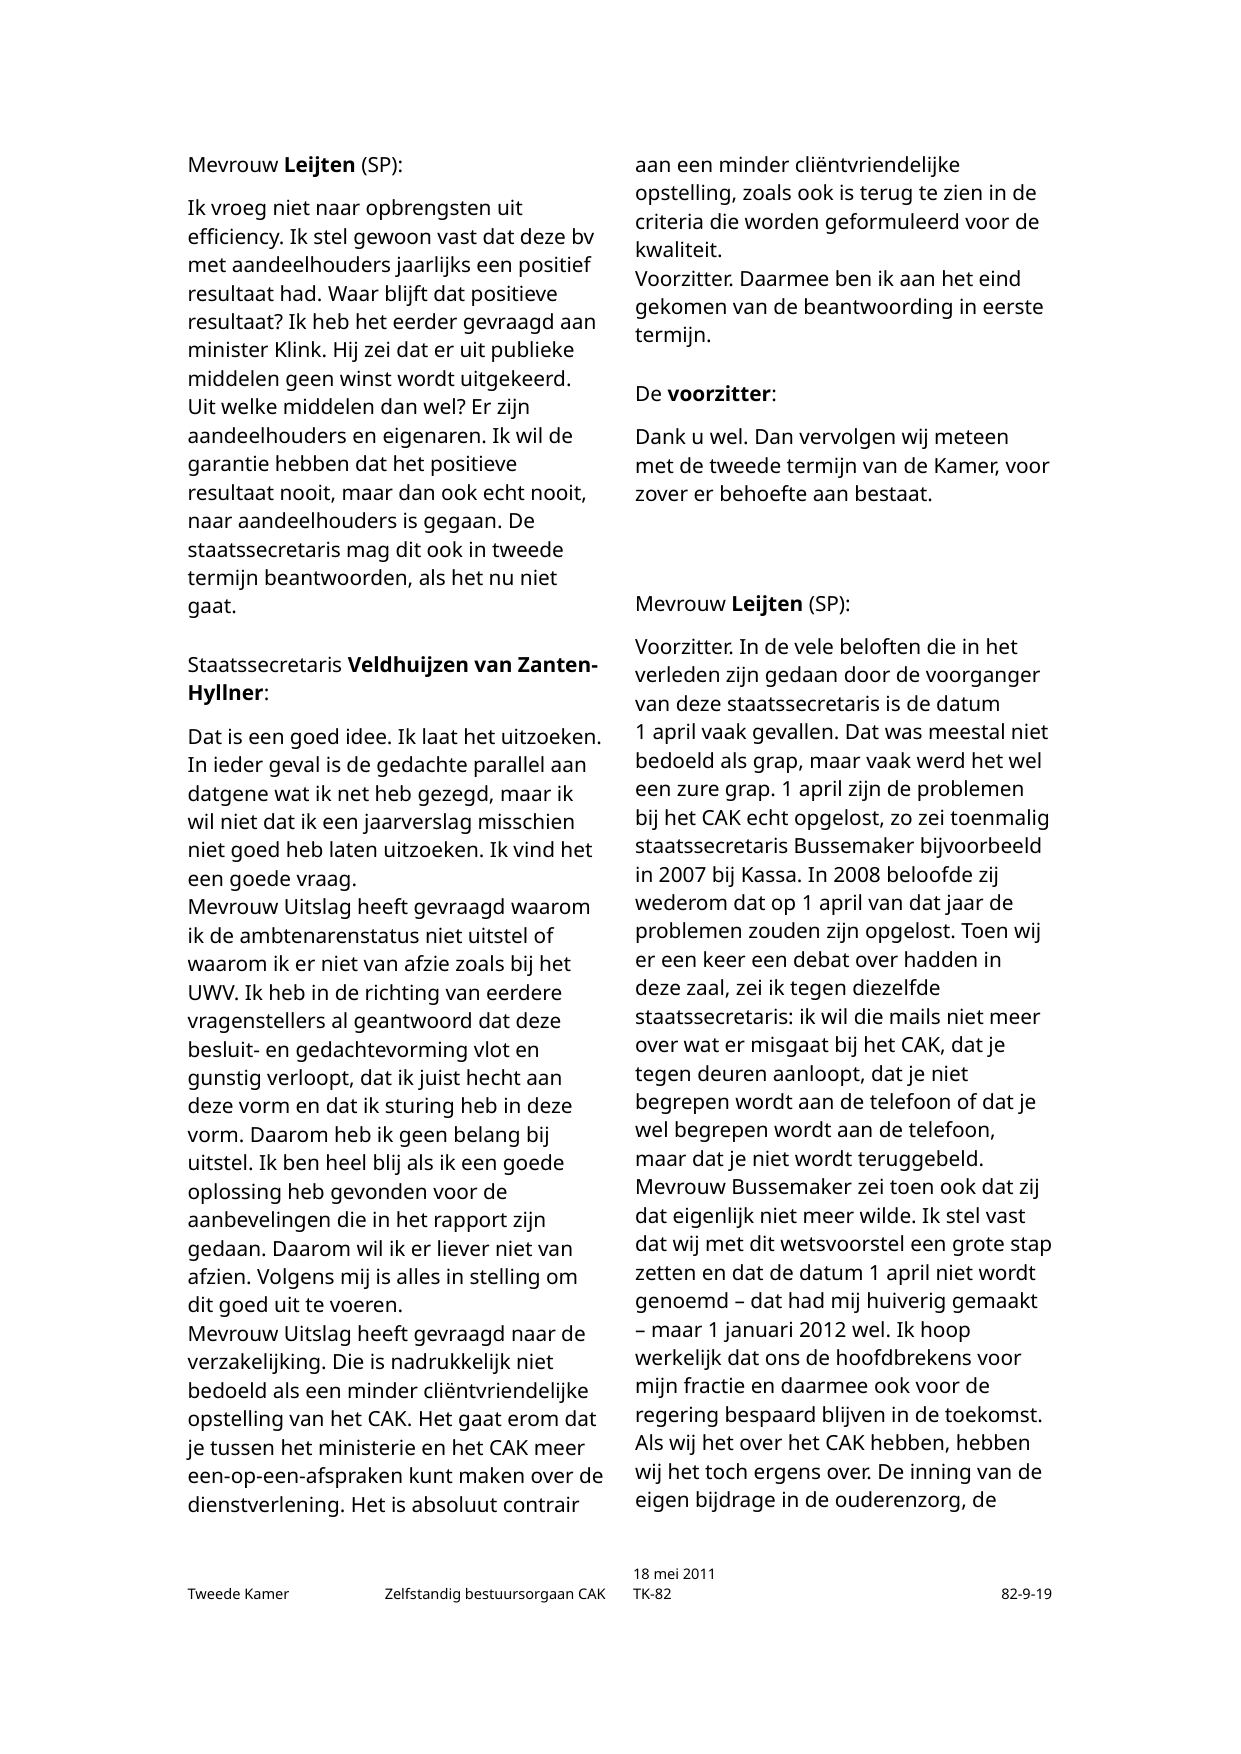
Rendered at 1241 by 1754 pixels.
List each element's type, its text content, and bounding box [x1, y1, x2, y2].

text Voorzitter. Daarmee ben ik aan het eind gekomen van de beantwoording in eerste termijn. [635, 264, 1053, 349]
text Voorzitter. In de vele beloften die in het verleden zijn gedaan door de voorganger van deze staatssecretaris is de datum 1 april vaak gevallen. Dat was meestal niet bedoeld als grap, maar vaak werd het wel een zure grap. 1 april zijn de problemen bij het CAK echt opgelost, zo zei toenmalig staatssecretaris Bussemaker bijvoorbeeld in 2007 bij Kassa. In 2008 beloofde zij wederom dat op 1 april van dat jaar de problemen zouden zijn opgelost. Toen wij er een keer een debat over hadden in deze zaal, zei ik tegen diezelfde staatssecretaris: ik wil die mails niet meer over wat er misgaat bij het CAK, dat je tegen deuren aanloopt, dat je niet begrepen wordt aan de telefoon of dat je wel begrepen wordt aan de telefoon, maar dat je niet wordt teruggebeld. Mevrouw Bussemaker zei toen ook dat zij dat eigenlijk niet meer wilde. Ik stel vast dat wij met dit wetsvoorstel een grote stap zetten en dat de datum 1 april niet wordt genoemd – dat had mij huiverig gemaakt – maar 1 januari 2012 wel. Ik hoop werkelijk dat ons de hoofdbrekens voor mijn fractie en daarmee ook voor de regering bespaard blijven in de toekomst. [635, 632, 1053, 1428]
text Mevrouw Leijten (SP): [187, 150, 605, 178]
text Staatssecretaris Veldhuijzen van Zanten-Hyllner: [187, 650, 605, 707]
text Mevrouw Uitslag heeft gevraagd waarom ik de ambtenarenstatus niet uitstel of waarom ik er niet van afzie zoals bij het UWV. Ik heb in de richting van eerdere vragenstellers al geantwoord dat deze besluit- en gedachtevorming vlot en gunstig verloopt, dat ik juist hecht aan deze vorm en dat ik sturing heb in deze vorm. Daarom heb ik geen belang bij uitstel. Ik ben heel blij als ik een goede oplossing heb gevonden voor de aanbevelingen die in het rapport zijn gedaan. Daarom wil ik er liever niet van afzien. Volgens mij is alles in stelling om dit goed uit te voeren. [187, 892, 605, 1319]
text De voorzitter: [635, 379, 1053, 407]
text Dat is een goed idee. Ik laat het uitzoeken. In ieder geval is de gedachte parallel aan datgene wat ik net heb gezegd, maar ik wil niet dat ik een jaarverslag misschien niet goed heb laten uitzoeken. Ik vind het een goede vraag. [187, 722, 605, 892]
text Mevrouw Uitslag heeft gevraagd naar de verzakelijking. Die is nadrukkelijk niet bedoeld als een minder cliëntvriendelijke opstelling van het CAK. Het gaat erom dat je tussen het ministerie en het CAK meer een-op-een-afspraken kunt maken over de dienstverlening. Het is absoluut contrair [187, 1319, 605, 1518]
text Dank u wel. Dan vervolgen wij meteen met de tweede termijn van de Kamer, voor zover er behoefte aan bestaat. [635, 422, 1053, 508]
text Als wij het over het CAK hebben, hebben wij het toch ergens over. De inning van de eigen bijdrage in de ouderenzorg, de [635, 1428, 1053, 1514]
text Mevrouw Leijten (SP): [635, 589, 1053, 617]
text aan een minder cliëntvriendelijke opstelling, zoals ook is terug te zien in de criteria die worden geformuleerd voor de kwaliteit. [635, 150, 1053, 264]
text  [635, 538, 1053, 566]
text Ik vroeg niet naar opbrengsten uit efficiency. Ik stel gewoon vast dat deze bv met aandeelhouders jaarlijks een positief resultaat had. Waar blijft dat positieve resultaat? Ik heb het eerder gevraagd aan minister Klink. Hij zei dat er uit publieke middelen geen winst wordt uitgekeerd. Uit welke middelen dan wel? Er zijn aandeelhouders en eigenaren. Ik wil de garantie hebben dat het positieve resultaat nooit, maar dan ook echt nooit, naar aandeelhouders is gegaan. De staatssecretaris mag dit ook in tweede termijn beantwoorden, als het nu niet gaat. [187, 193, 605, 620]
